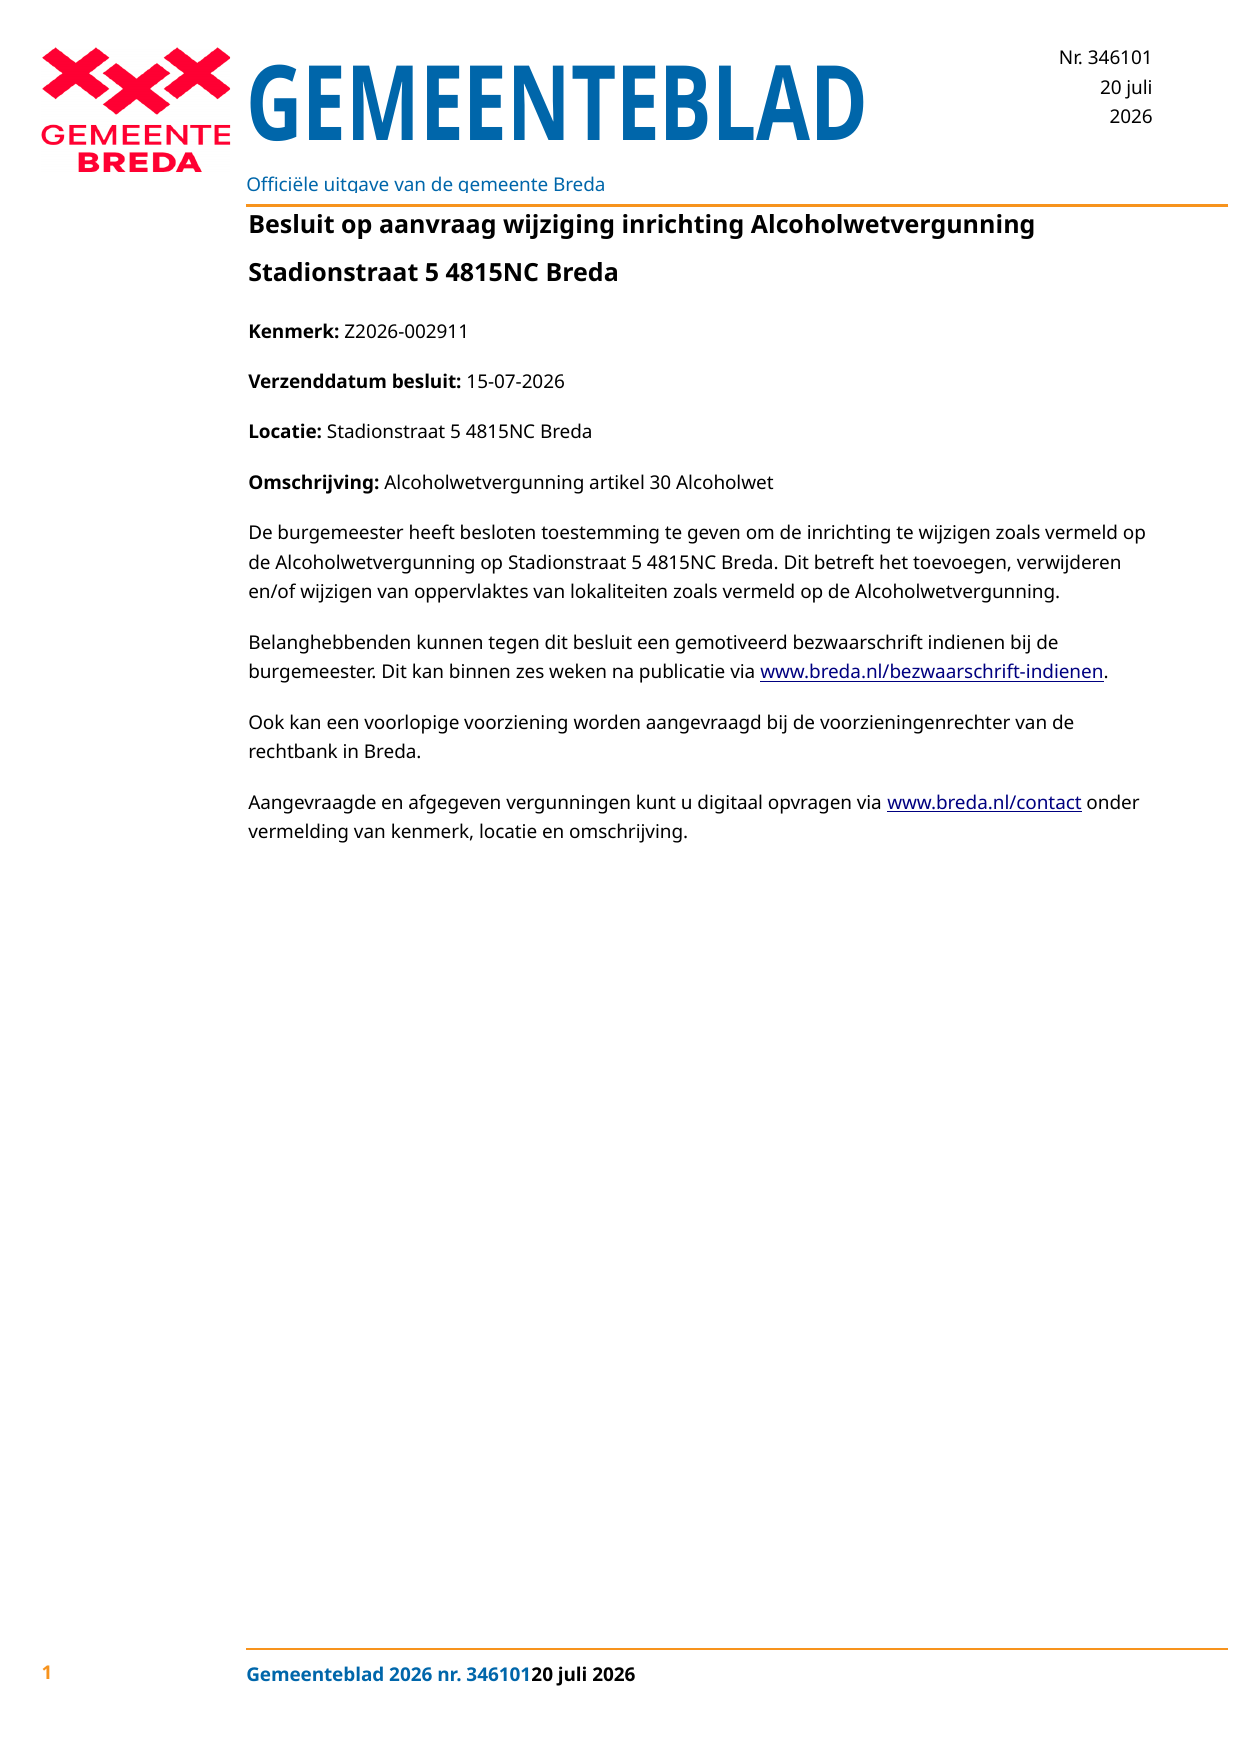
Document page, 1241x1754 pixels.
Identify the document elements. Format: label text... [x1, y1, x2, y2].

text De burgemeester heeft besloten toestemming te geven om de inrichting te wijzigen zoals vermeld op de Alcoholwetvergunning op Stadionstraat 5 4815NC Breda. Dit betreft het toevoegen, verwijderen en/of wijzigen van oppervlaktes van lokaliteiten zoals vermeld op de Alcoholwetvergunning. [248, 519, 1152, 604]
picture [41, 47, 231, 172]
text Verzenddatum besluit: 15-07-2026 [248, 368, 1152, 394]
text Omschrijving: Alcoholwetvergunning artikel 30 Alcoholwet [248, 469, 1152, 495]
text Kenmerk: Z2026-002911 [248, 318, 1152, 344]
text Ook kan een voorlopige voorziening worden aangevraagd bij de voorzieningenrechter van de rechtbank in Breda. [248, 709, 1152, 764]
text Locatie: Stadionstraat 5 4815NC Breda [248, 419, 1152, 444]
text Belanghebbenden kunnen tegen dit besluit een gemotiveerd bezwaarschrift indienen bij de burgemeester. Dit kan binnen zes weken na publicatie via www.breda.nl/bezwaarschrift-indienen. [248, 629, 1152, 684]
text Besluit op aanvraag wijziging inrichting Alcoholwetvergunning Stadionstraat 5 4815NC Breda [248, 207, 1152, 288]
text Aangevraagde en afgegeven vergunningen kunt u digitaal opvragen via www.breda.nl/contact onder vermelding van kenmerk, locatie en omschrijving. [248, 789, 1152, 844]
